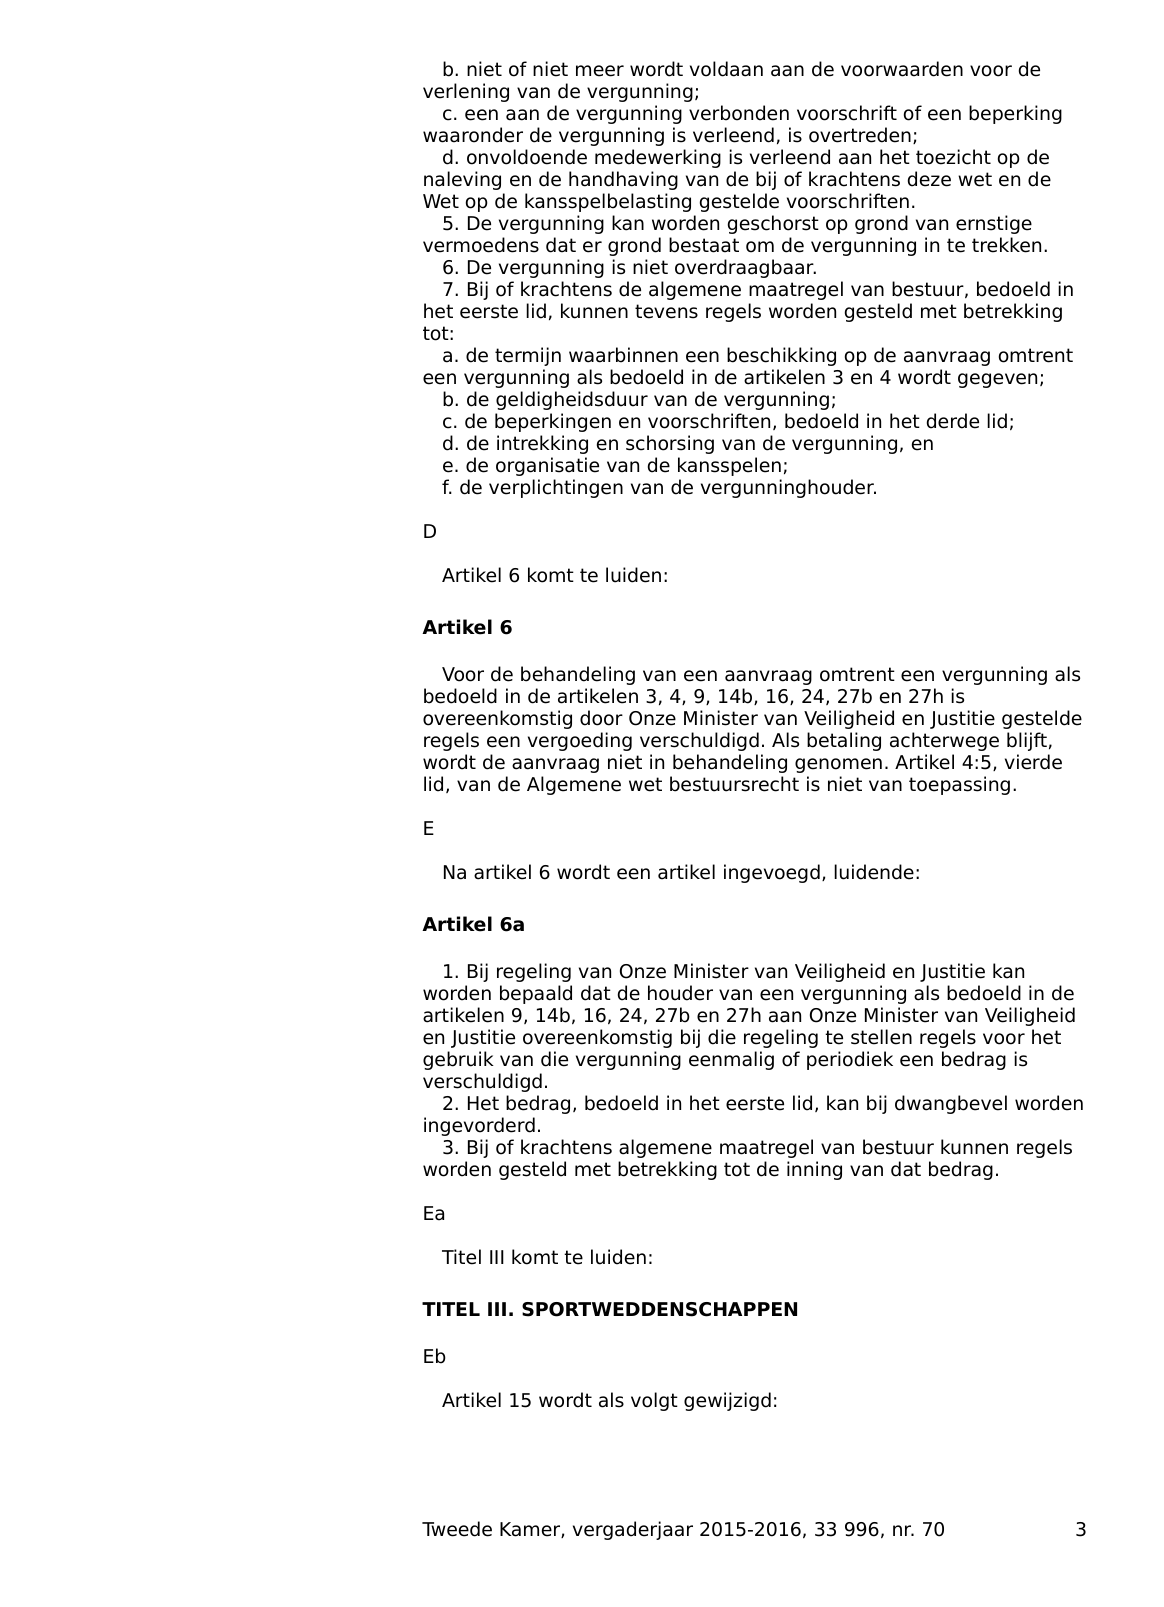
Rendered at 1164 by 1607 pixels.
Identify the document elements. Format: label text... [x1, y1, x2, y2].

text Ea [422, 1203, 1087, 1225]
subtitle TITEL III. SPORTWEDDENSCHAPPEN [422, 1299, 1087, 1321]
text b. niet of niet meer wordt voldaan aan de voorwaarden voor de verlening van de vergunning; [422, 59, 1087, 103]
text E [422, 818, 1087, 840]
text Na artikel 6 wordt een artikel ingevoegd, luidende: [422, 862, 1087, 884]
text Titel III komt te luiden: [422, 1247, 1087, 1269]
text 3. Bij of krachtens algemene maatregel van bestuur kunnen regels worden gesteld met betrekking tot de inning van dat bedrag. [422, 1137, 1087, 1181]
text 5. De vergunning kan worden geschorst op grond van ernstige vermoedens dat er grond bestaat om de vergunning in te trekken. [422, 213, 1087, 257]
text Artikel 6 komt te luiden: [422, 565, 1087, 587]
text e. de organisatie van de kansspelen; [422, 455, 1087, 477]
text b. de geldigheidsduur van de vergunning; [422, 389, 1087, 411]
text d. de intrekking en schorsing van de vergunning, en [422, 433, 1087, 455]
text D [422, 521, 1087, 543]
subtitle Artikel 6 [422, 617, 1087, 639]
text d. onvoldoende medewerking is verleend aan het toezicht op de naleving en de handhaving van de bij of krachtens deze wet en de Wet op de kansspelbelasting gestelde voorschriften. [422, 147, 1087, 213]
text Eb [422, 1346, 1087, 1368]
text Artikel 15 wordt als volgt gewijzigd: [422, 1390, 1087, 1412]
text f. de verplichtingen van de vergunninghouder. [422, 477, 1087, 499]
text a. de termijn waarbinnen een beschikking op de aanvraag omtrent een vergunning als bedoeld in de artikelen 3 en 4 wordt gegeven; [422, 345, 1087, 389]
subtitle Artikel 6a [422, 914, 1087, 936]
text 2. Het bedrag, bedoeld in het eerste lid, kan bij dwangbevel worden ingevorderd. [422, 1093, 1087, 1137]
text 1. Bij regeling van Onze Minister van Veiligheid en Justitie kan worden bepaald dat de houder van een vergunning als bedoeld in de artikelen 9, 14b, 16, 24, 27b en 27h aan Onze Minister van Veiligheid en Justitie overeenkomstig bij die regeling te stellen regels voor het gebruik van die vergunning eenmalig of periodiek een bedrag is verschuldigd. [422, 961, 1087, 1093]
text 7. Bij of krachtens de algemene maatregel van bestuur, bedoeld in het eerste lid, kunnen tevens regels worden gesteld met betrekking tot: [422, 279, 1087, 345]
text 6. De vergunning is niet overdraagbaar. [422, 257, 1087, 279]
text c. een aan de vergunning verbonden voorschrift of een beperking waaronder de vergunning is verleend, is overtreden; [422, 103, 1087, 147]
text c. de beperkingen en voorschriften, bedoeld in het derde lid; [422, 411, 1087, 433]
text Voor de behandeling van een aanvraag omtrent een vergunning als bedoeld in de artikelen 3, 4, 9, 14b, 16, 24, 27b en 27h is overeenkomstig door Onze Minister van Veiligheid en Justitie gestelde regels een vergoeding verschuldigd. Als betaling achterwege blijft, wordt de aanvraag niet in behandeling genomen. Artikel 4:5, vierde lid, van de Algemene wet bestuursrecht is niet van toepassing. [422, 664, 1087, 796]
